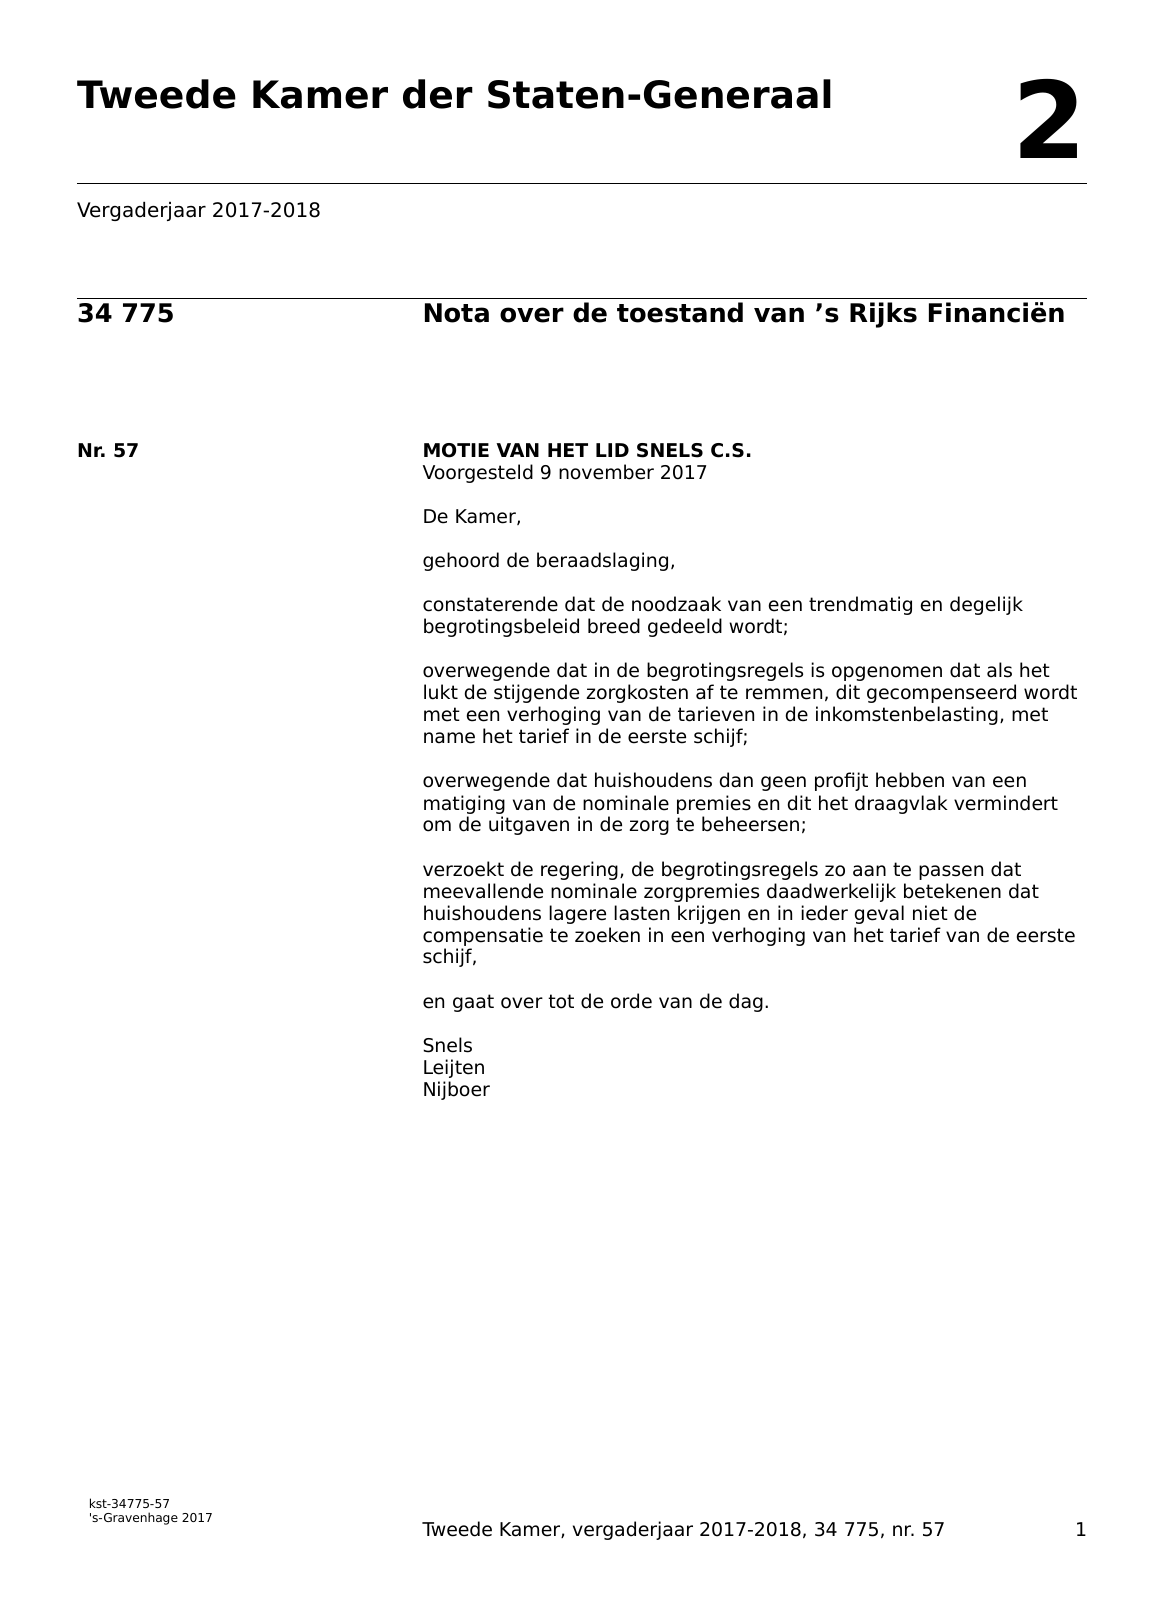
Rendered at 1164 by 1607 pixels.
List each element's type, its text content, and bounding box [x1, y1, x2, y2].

text overwegende dat in de begrotingsregels is opgenomen dat als het lukt de stijgende zorgkosten af te remmen, dit gecompenseerd wordt met een verhoging van de tarieven in de inkomstenbelasting, met name het tarief in de eerste schijf; [422, 660, 1087, 748]
table_cell Vergaderjaar 2017-2018 [77, 184, 1087, 298]
text Snels [422, 1035, 1087, 1057]
text overwegende dat huishoudens dan geen profijt hebben van een matiging van de nominale premies en dit het draagvlak vermindert om de uitgaven in de zorg te beheersen; [422, 770, 1087, 836]
text en gaat over tot de orde van de dag. [422, 991, 1087, 1013]
text kst-34775-57 [88, 1497, 323, 1511]
text Leijten [422, 1057, 1087, 1079]
text Nijboer [422, 1079, 1087, 1101]
subtitle 34 775 Nota over de toestand van ’s Rijks Financiën [77, 299, 1087, 329]
text constaterende dat de noodzaak van een trendmatig en degelijk begrotingsbeleid breed gedeeld wordt; [422, 594, 1087, 638]
text 's-Gravenhage 2017 [88, 1511, 323, 1525]
subtitle Nr. 57 MOTIE VAN HET LID SNELS C.S. [77, 440, 1087, 462]
table_header 2 [886, 59, 1087, 183]
text De Kamer, [422, 506, 1087, 528]
table_header Tweede Kamer der Staten-Generaal [77, 59, 886, 183]
text gehoord de beraadslaging, [422, 550, 1087, 572]
text Voorgesteld 9 november 2017 [422, 462, 1087, 484]
text verzoekt de regering, de begrotingsregels zo aan te passen dat meevallende nominale zorgpremies daadwerkelijk betekenen dat huishoudens lagere lasten krijgen en in ieder geval niet de compensatie te zoeken in een verhoging van het tarief van de eerste schijf, [422, 858, 1087, 968]
